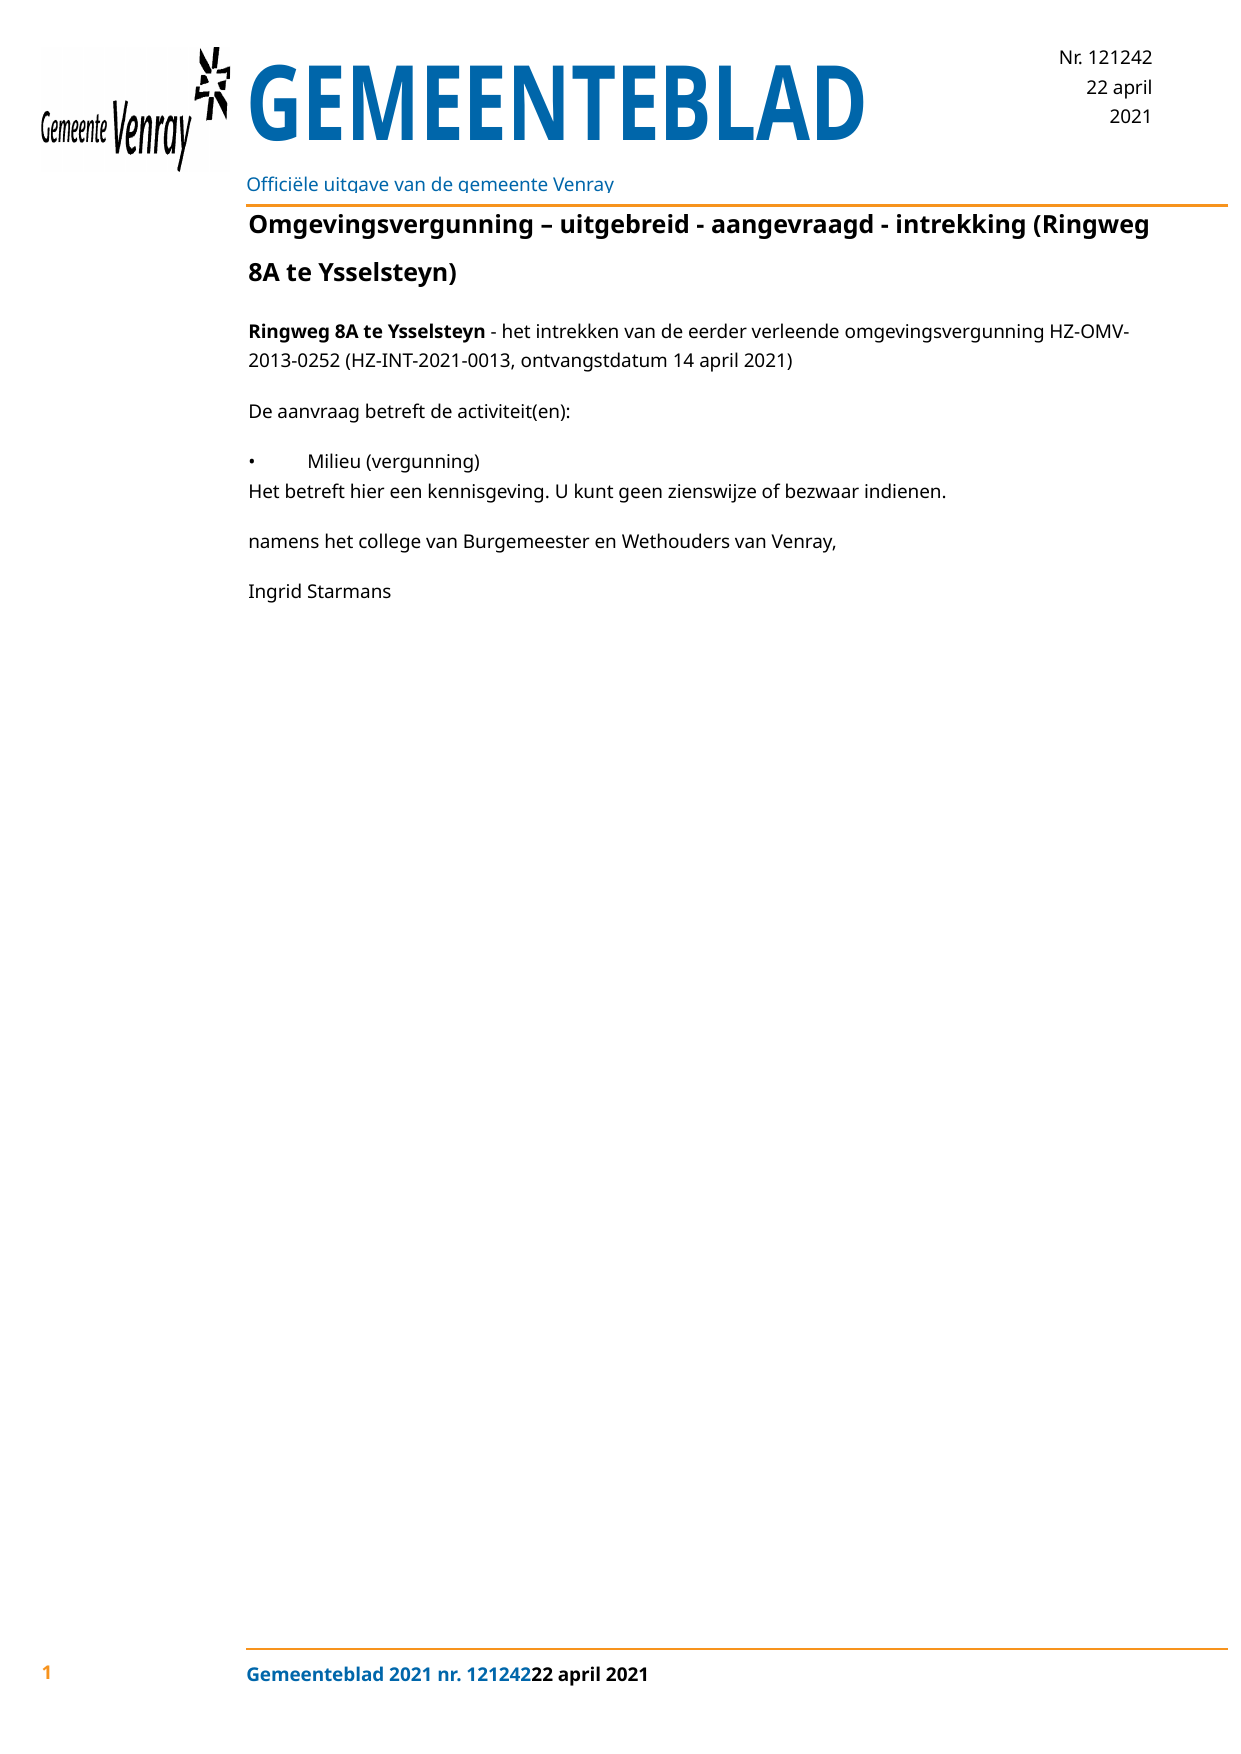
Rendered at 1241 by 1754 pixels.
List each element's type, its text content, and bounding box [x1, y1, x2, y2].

text namens het college van Burgemeester en Wethouders van Venray, [248, 528, 1152, 554]
text Ringweg 8A te Ysselsteyn - het intrekken van de eerder verleende omgevingsvergunning HZ-OMV-2013-0252 (HZ-INT-2021-0013, ontvangstdatum 14 april 2021) [248, 318, 1152, 373]
text Het betreft hier een kennisgeving. U kunt geen zienswijze of bezwaar indienen. [248, 478, 1152, 504]
list Milieu (vergunning) [248, 448, 1152, 474]
text De aanvraag betreft de activiteit(en): [248, 398, 1152, 424]
text Ingrid Starmans [248, 579, 1152, 604]
picture [41, 47, 231, 172]
text Omgevingsvergunning – uitgebreid - aangevraagd - intrekking (Ringweg 8A te Ysselsteyn) [248, 207, 1152, 288]
